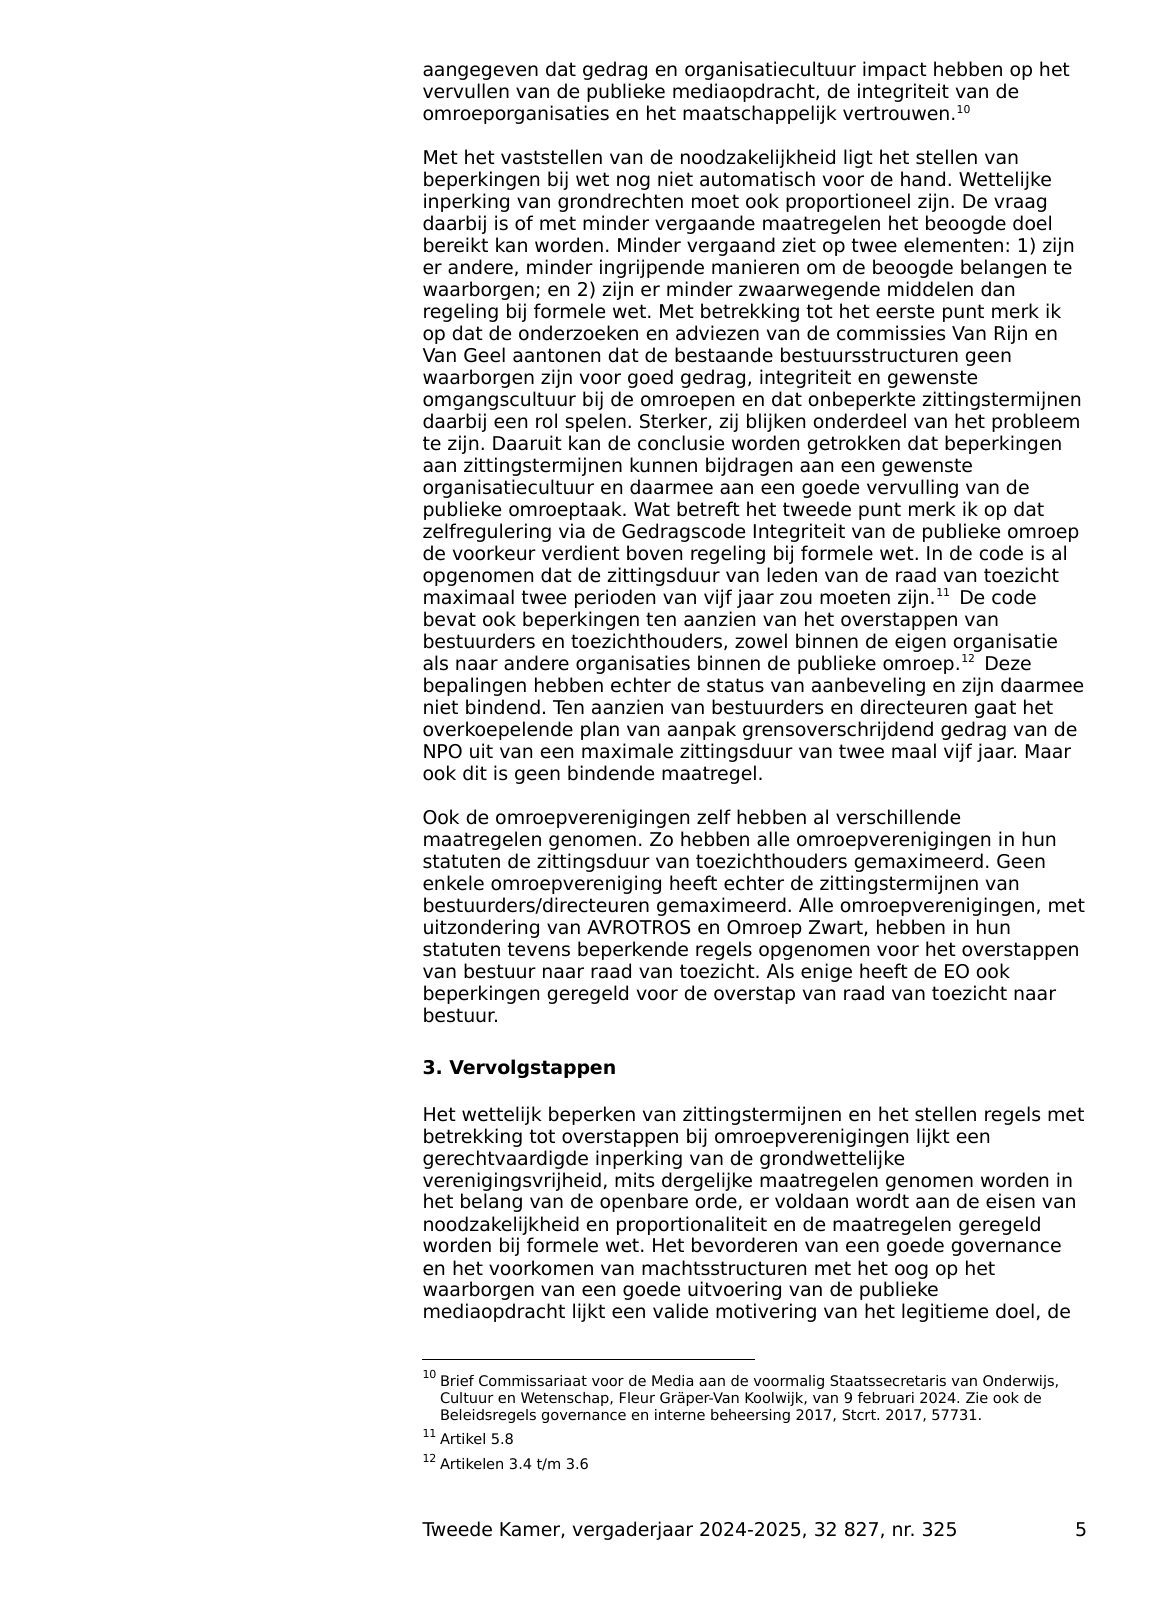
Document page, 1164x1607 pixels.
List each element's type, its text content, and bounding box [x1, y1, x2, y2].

text Artikel 5.8 [422, 1427, 1087, 1449]
text Met het vaststellen van de noodzakelijkheid ligt het stellen van beperkingen bij wet nog niet automatisch voor de hand. Wettelijke inperking van grondrechten moet ook proportioneel zijn. De vraag daarbij is of met minder vergaande maatregelen het beoogde doel bereikt kan worden. Minder vergaand ziet op twee elementen: 1) zijn er andere, minder ingrijpende manieren om de beoogde belangen te waarborgen; en 2) zijn er minder zwaarwegende middelen dan regeling bij formele wet. Met betrekking tot het eerste punt merk ik op dat de onderzoeken en adviezen van de commissies Van Rijn en Van Geel aantonen dat de bestaande bestuursstructuren geen waarborgen zijn voor goed gedrag, integriteit en gewenste omgangscultuur bij de omroepen en dat onbeperkte zittingstermijnen daarbij een rol spelen. Sterker, zij blijken onderdeel van het probleem te zijn. Daaruit kan de conclusie worden getrokken dat beperkingen aan zittingstermijnen kunnen bijdragen aan een gewenste organisatiecultuur en daarmee aan een goede vervulling van de publieke omroeptaak. Wat betreft het tweede punt merk ik op dat zelfregulering via de Gedragscode Integriteit van de publieke omroep de voorkeur verdient boven regeling bij formele wet. In de code is al opgenomen dat de zittingsduur van leden van de raad van toezicht maximaal twee perioden van vijf jaar zou moeten zijn. De code bevat ook beperkingen ten aanzien van het overstappen van bestuurders en toezichthouders, zowel binnen de eigen organisatie als naar andere organisaties binnen de publieke omroep. Deze bepalingen hebben echter de status van aanbeveling en zijn daarmee niet bindend. Ten aanzien van bestuurders en directeuren gaat het overkoepelende plan van aanpak grensoverschrijdend gedrag van de NPO uit van een maximale zittingsduur van twee maal vijf jaar. Maar ook dit is geen bindende maatregel. [422, 147, 1087, 784]
text Artikelen 3.4 t/m 3.6 [422, 1452, 1087, 1474]
text Het wettelijk beperken van zittingstermijnen en het stellen regels met betrekking tot overstappen bij omroepverenigingen lijkt een gerechtvaardigde inperking van de grondwettelijke verenigingsvrijheid, mits dergelijke maatregelen genomen worden in het belang van de openbare orde, er voldaan wordt aan de eisen van noodzakelijkheid en proportionaliteit en de maatregelen geregeld worden bij formele wet. Het bevorderen van een goede governance en het voorkomen van machtsstructuren met het oog op het waarborgen van een goede uitvoering van de publieke mediaopdracht lijkt een valide motivering van het legitieme doel, de [422, 1103, 1087, 1323]
text Brief Commissariaat voor de Media aan de voormalig Staatssecretaris van Onderwijs, Cultuur en Wetenschap, Fleur Gräper-Van Koolwijk, van 9 februari 2024. Zie ook de Beleidsregels governance en interne beheersing 2017, Stcrt. 2017, 57731. [422, 1368, 1087, 1424]
text Ook de omroepverenigingen zelf hebben al verschillende maatregelen genomen. Zo hebben alle omroepverenigingen in hun statuten de zittingsduur van toezichthouders gemaximeerd. Geen enkele omroepvereniging heeft echter de zittingstermijnen van bestuurders/directeuren gemaximeerd. Alle omroepverenigingen, met uitzondering van AVROTROS en Omroep Zwart, hebben in hun statuten tevens beperkende regels opgenomen voor het overstappen van bestuur naar raad van toezicht. Als enige heeft de EO ook beperkingen geregeld voor de overstap van raad van toezicht naar bestuur. [422, 807, 1087, 1027]
text aangegeven dat gedrag en organisatiecultuur impact hebben op het vervullen van de publieke mediaopdracht, de integriteit van de omroeporganisaties en het maatschappelijk vertrouwen. [422, 59, 1087, 125]
subtitle 3. Vervolgstappen [422, 1057, 1087, 1078]
